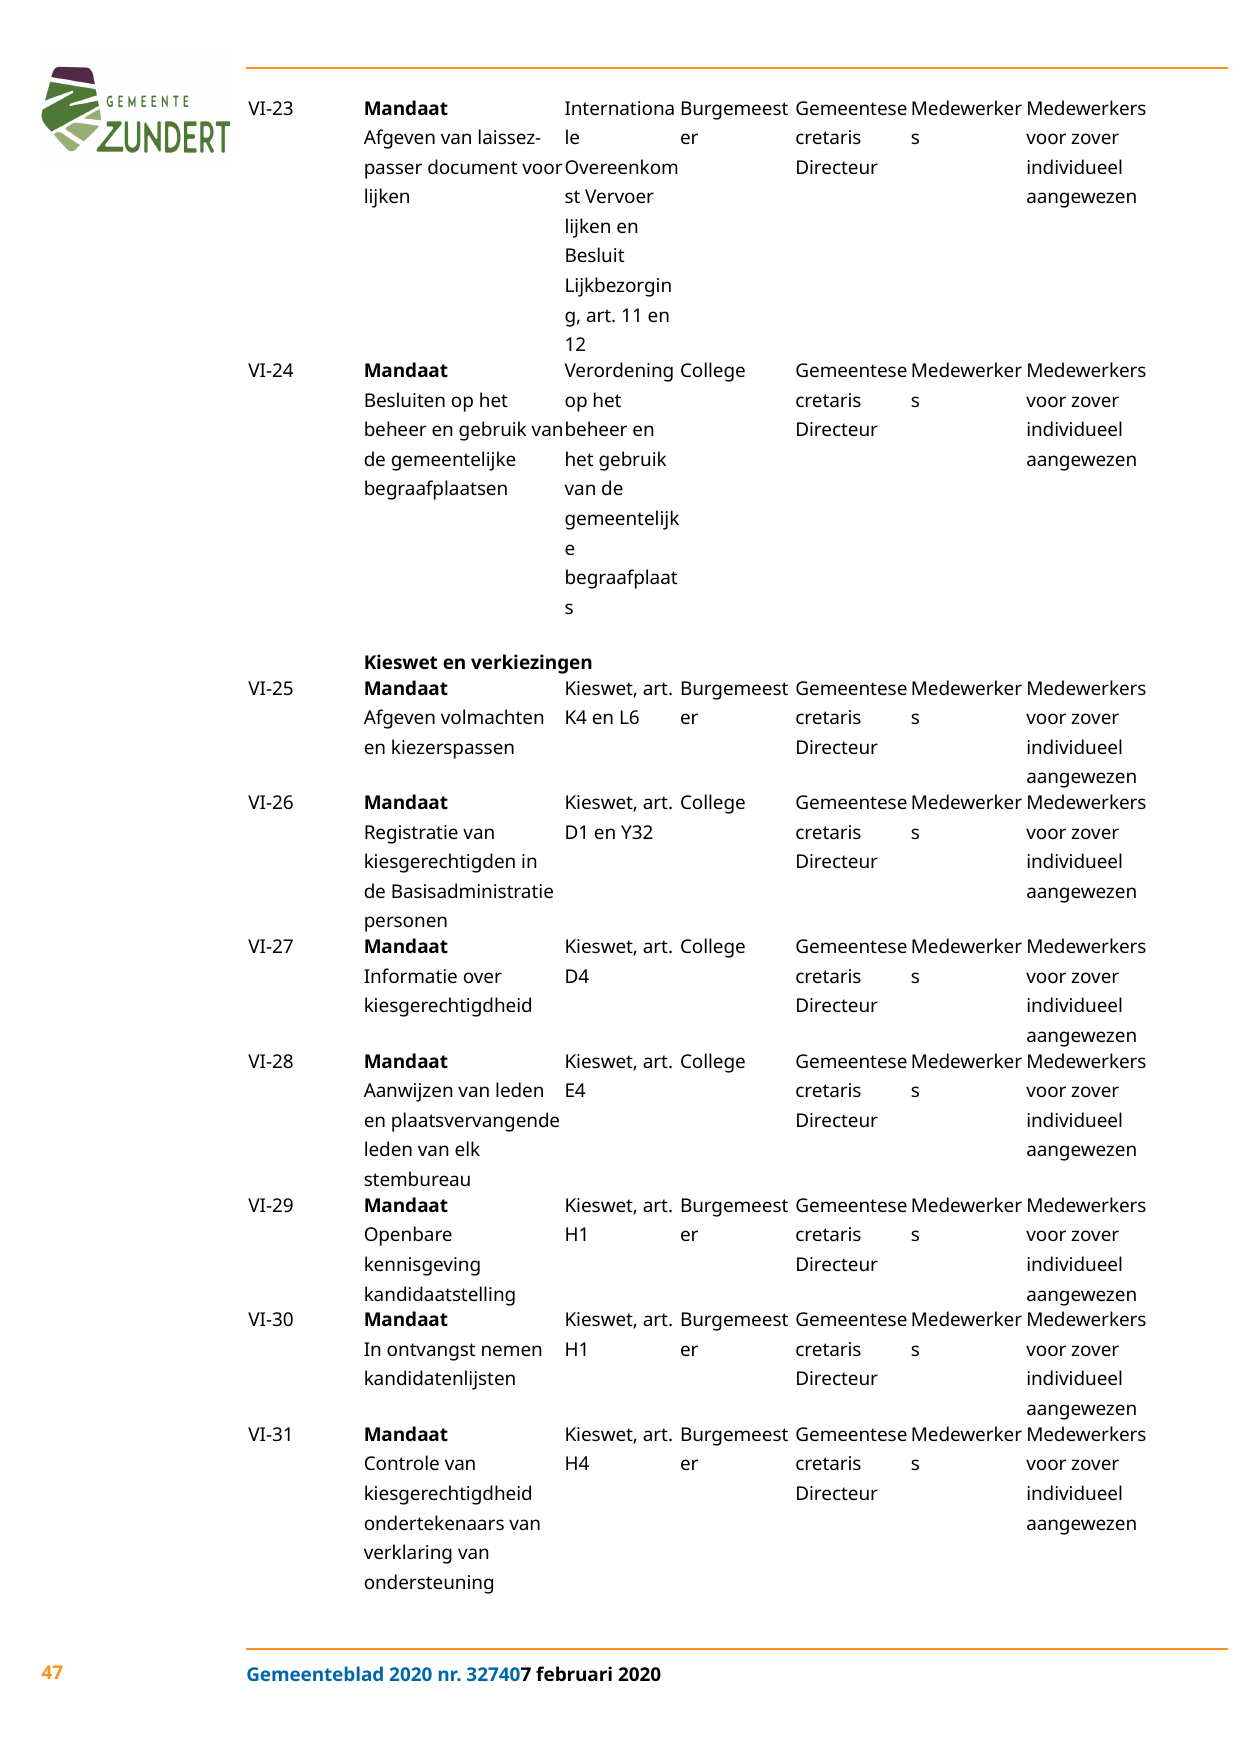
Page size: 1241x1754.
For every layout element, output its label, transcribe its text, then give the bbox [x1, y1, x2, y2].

table_cell Medewerkers voor zover individueel aangewezen [1026, 1306, 1152, 1421]
table_cell Gemeentesecretaris Directeur [795, 357, 911, 649]
table_cell Medewerkers voor zover individueel aangewezen [1026, 1421, 1152, 1594]
table_cell Kieswet, art. H4 [564, 1421, 680, 1594]
table_cell Medewerkers voor zover individueel aangewezen [1026, 789, 1152, 933]
table_cell Burgemeester [680, 1421, 795, 1594]
table_cell Medewerkers [911, 1048, 1026, 1192]
table_cell Gemeentesecretaris Directeur [795, 675, 911, 789]
table_cell Mandaat Aanwijzen van leden en plaatsvervangende leden van elk stembureau [364, 1048, 564, 1192]
table_cell Gemeentesecretaris Directeur [795, 789, 911, 933]
table_cell Kieswet, art. H1 [564, 1306, 680, 1421]
table_cell Medewerkers voor zover individueel aangewezen [1026, 95, 1152, 357]
table_cell Gemeentesecretaris Directeur [795, 1192, 911, 1306]
table_cell VI-31 [248, 1421, 363, 1594]
table_cell VI-29 [248, 1192, 363, 1306]
table_cell Kieswet, art. E4 [564, 1048, 680, 1192]
table_cell Medewerkers voor zover individueel aangewezen [1026, 1192, 1152, 1306]
table_cell Mandaat Informatie over kiesgerechtigdheid [364, 934, 564, 1048]
table_cell Medewerkers [911, 934, 1026, 1048]
table_cell Kieswet, art. D4 [564, 934, 680, 1048]
table_cell College [680, 357, 795, 649]
table_cell Kieswet, art. K4 en L6 [564, 675, 680, 789]
table_cell VI-27 [248, 934, 363, 1048]
table_cell Mandaat Controle van kiesgerechtigdheid ondertekenaars van verklaring van ondersteuning [364, 1421, 564, 1594]
table_cell Verordening op het beheer en het gebruik van de gemeentelijke begraafplaats [564, 357, 680, 649]
table_cell Burgemeester [680, 1306, 795, 1421]
table_cell Gemeentesecretaris Directeur [795, 934, 911, 1048]
table_cell VI-26 [248, 789, 363, 933]
table_cell Medewerkers voor zover individueel aangewezen [1026, 675, 1152, 789]
table_cell Medewerkers [911, 1421, 1026, 1594]
table_cell College [680, 934, 795, 1048]
table_cell Mandaat Besluiten op het beheer en gebruik van de gemeentelijke begraafplaatsen [364, 357, 564, 649]
table_cell VI-25 [248, 675, 363, 789]
table_cell Medewerkers [911, 95, 1026, 357]
table_cell Kieswet, art. H1 [564, 1192, 680, 1306]
table_cell Mandaat Afgeven van laissez-passer document voor lijken [364, 95, 564, 357]
table_cell College [680, 1048, 795, 1192]
table_cell Gemeentesecretaris Directeur [795, 95, 911, 357]
table_cell Gemeentesecretaris Directeur [795, 1306, 911, 1421]
table_cell VI-30 [248, 1306, 363, 1421]
table_cell Internationale Overeenkomst Vervoer lijken en Besluit Lijkbezorging, art. 11 en 12 [564, 95, 680, 357]
table_cell Kieswet, art. D1 en Y32 [564, 789, 680, 933]
table_cell Mandaat Afgeven volmachten en kiezerspassen [364, 675, 564, 789]
table_cell Medewerkers [911, 675, 1026, 789]
table_cell Medewerkers [911, 1192, 1026, 1306]
table_cell Medewerkers voor zover individueel aangewezen [1026, 934, 1152, 1048]
table_cell Mandaat Registratie van kiesgerechtigden in de Basisadministratie personen [364, 789, 564, 933]
table_cell Mandaat In ontvangst nemen kandidatenlijsten [364, 1306, 564, 1421]
table_cell Medewerkers voor zover individueel aangewezen [1026, 1048, 1152, 1192]
table_cell Kieswet en verkiezingen [364, 649, 1152, 675]
table_cell VI-28 [248, 1048, 363, 1192]
table_cell Burgemeester [680, 675, 795, 789]
table_cell VI-24 [248, 357, 363, 649]
table_cell Mandaat Openbare kennisgeving kandidaatstelling [364, 1192, 564, 1306]
table_cell Burgemeester [680, 95, 795, 357]
table_cell Medewerkers [911, 357, 1026, 649]
table_cell Medewerkers voor zover individueel aangewezen [1026, 357, 1152, 649]
table_cell [248, 649, 363, 675]
table_cell Gemeentesecretaris Directeur [795, 1421, 911, 1594]
picture [41, 47, 231, 172]
table_cell College [680, 789, 795, 933]
table_cell Medewerkers [911, 1306, 1026, 1421]
table_cell Gemeentesecretaris Directeur [795, 1048, 911, 1192]
table_cell Burgemeester [680, 1192, 795, 1306]
table_cell Medewerkers [911, 789, 1026, 933]
table_cell VI-23 [248, 95, 363, 357]
